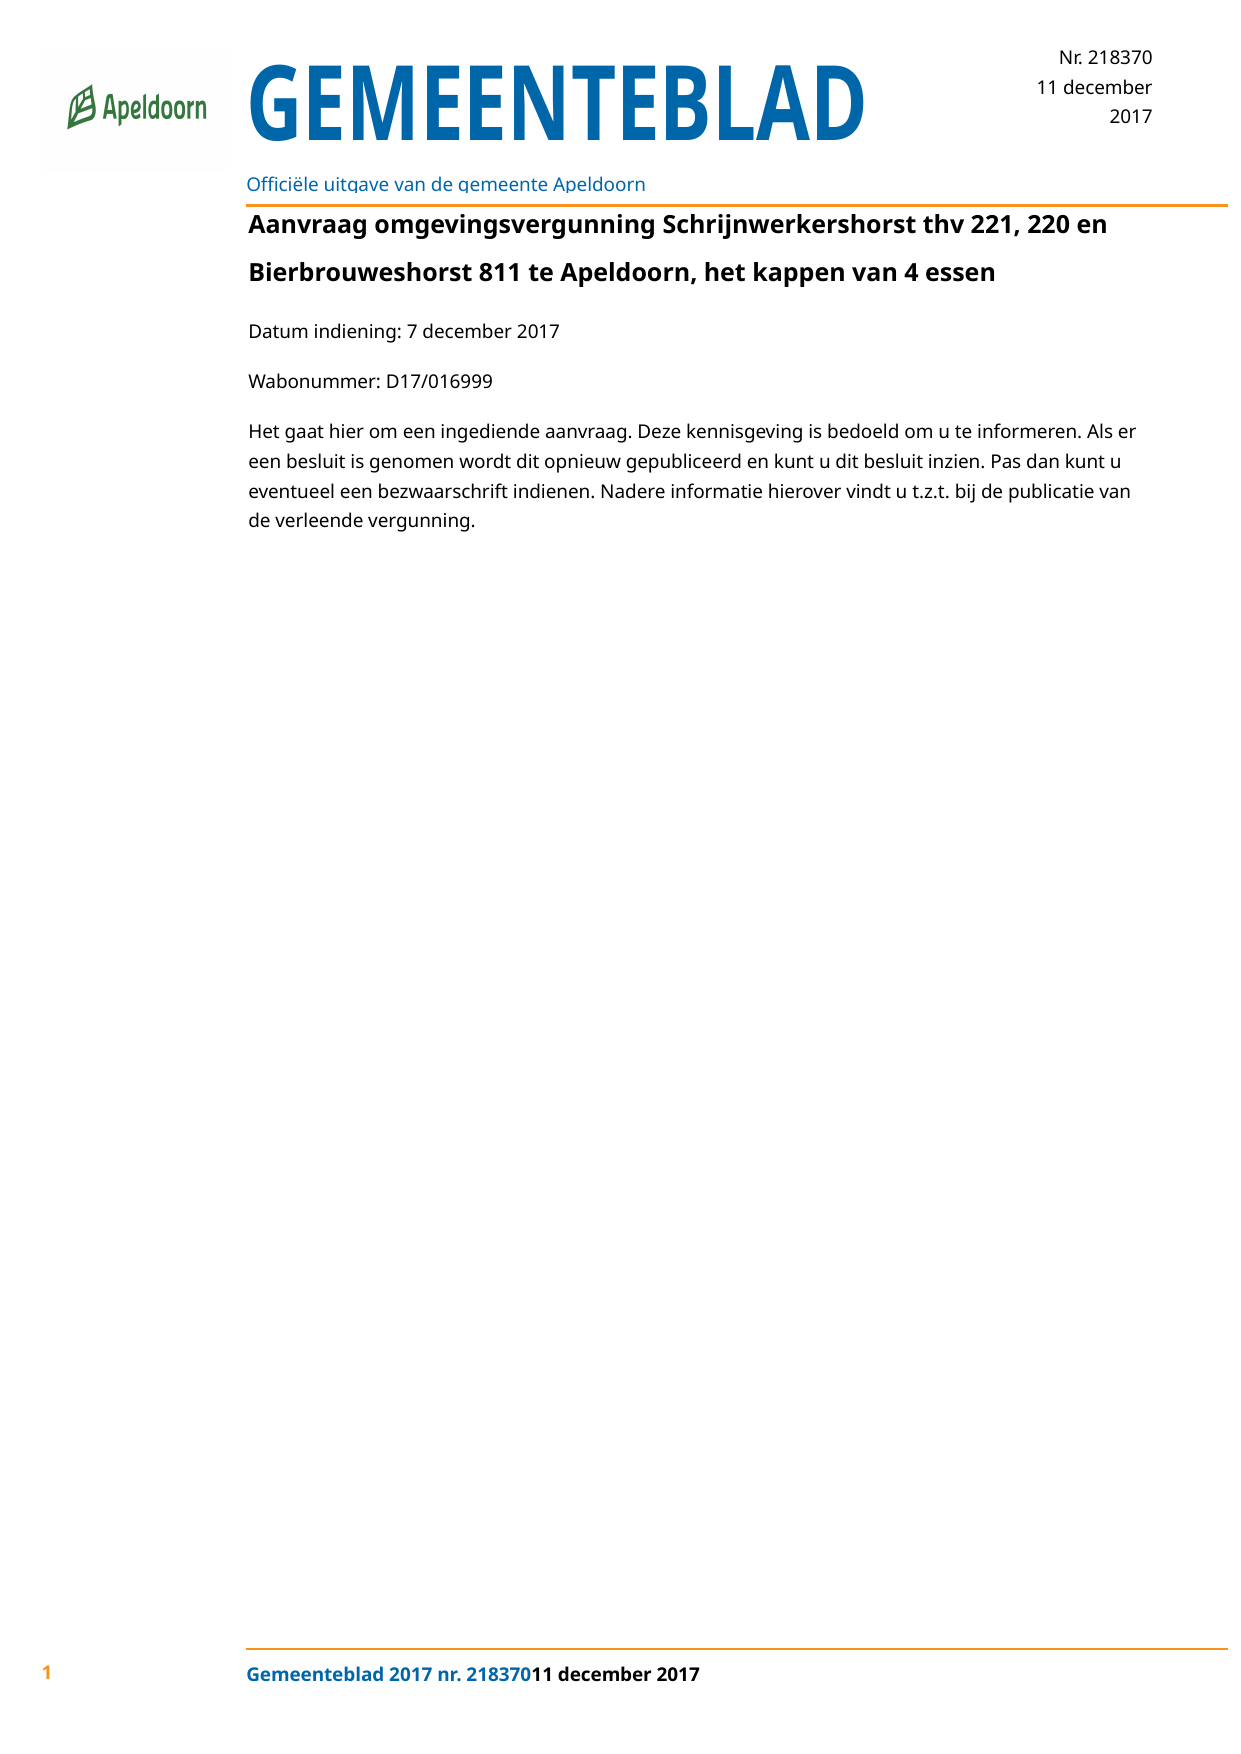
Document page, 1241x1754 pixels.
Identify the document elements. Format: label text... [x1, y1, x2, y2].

text Het gaat hier om een ingediende aanvraag. Deze kennisgeving is bedoeld om u te informeren. Als er een besluit is genomen wordt dit opnieuw gepubliceerd en kunt u dit besluit inzien. Pas dan kunt u eventueel een bezwaarschrift indienen. Nadere informatie hierover vindt u t.z.t. bij de publicatie van de verleende vergunning. [248, 419, 1152, 533]
text Wabonummer: D17/016999 [248, 368, 1152, 394]
text Datum indiening: 7 december 2017 [248, 318, 1152, 344]
picture [41, 47, 231, 172]
text Aanvraag omgevingsvergunning Schrijnwerkershorst thv 221, 220 en Bierbrouweshorst 811 te Apeldoorn, het kappen van 4 essen [248, 207, 1152, 288]
